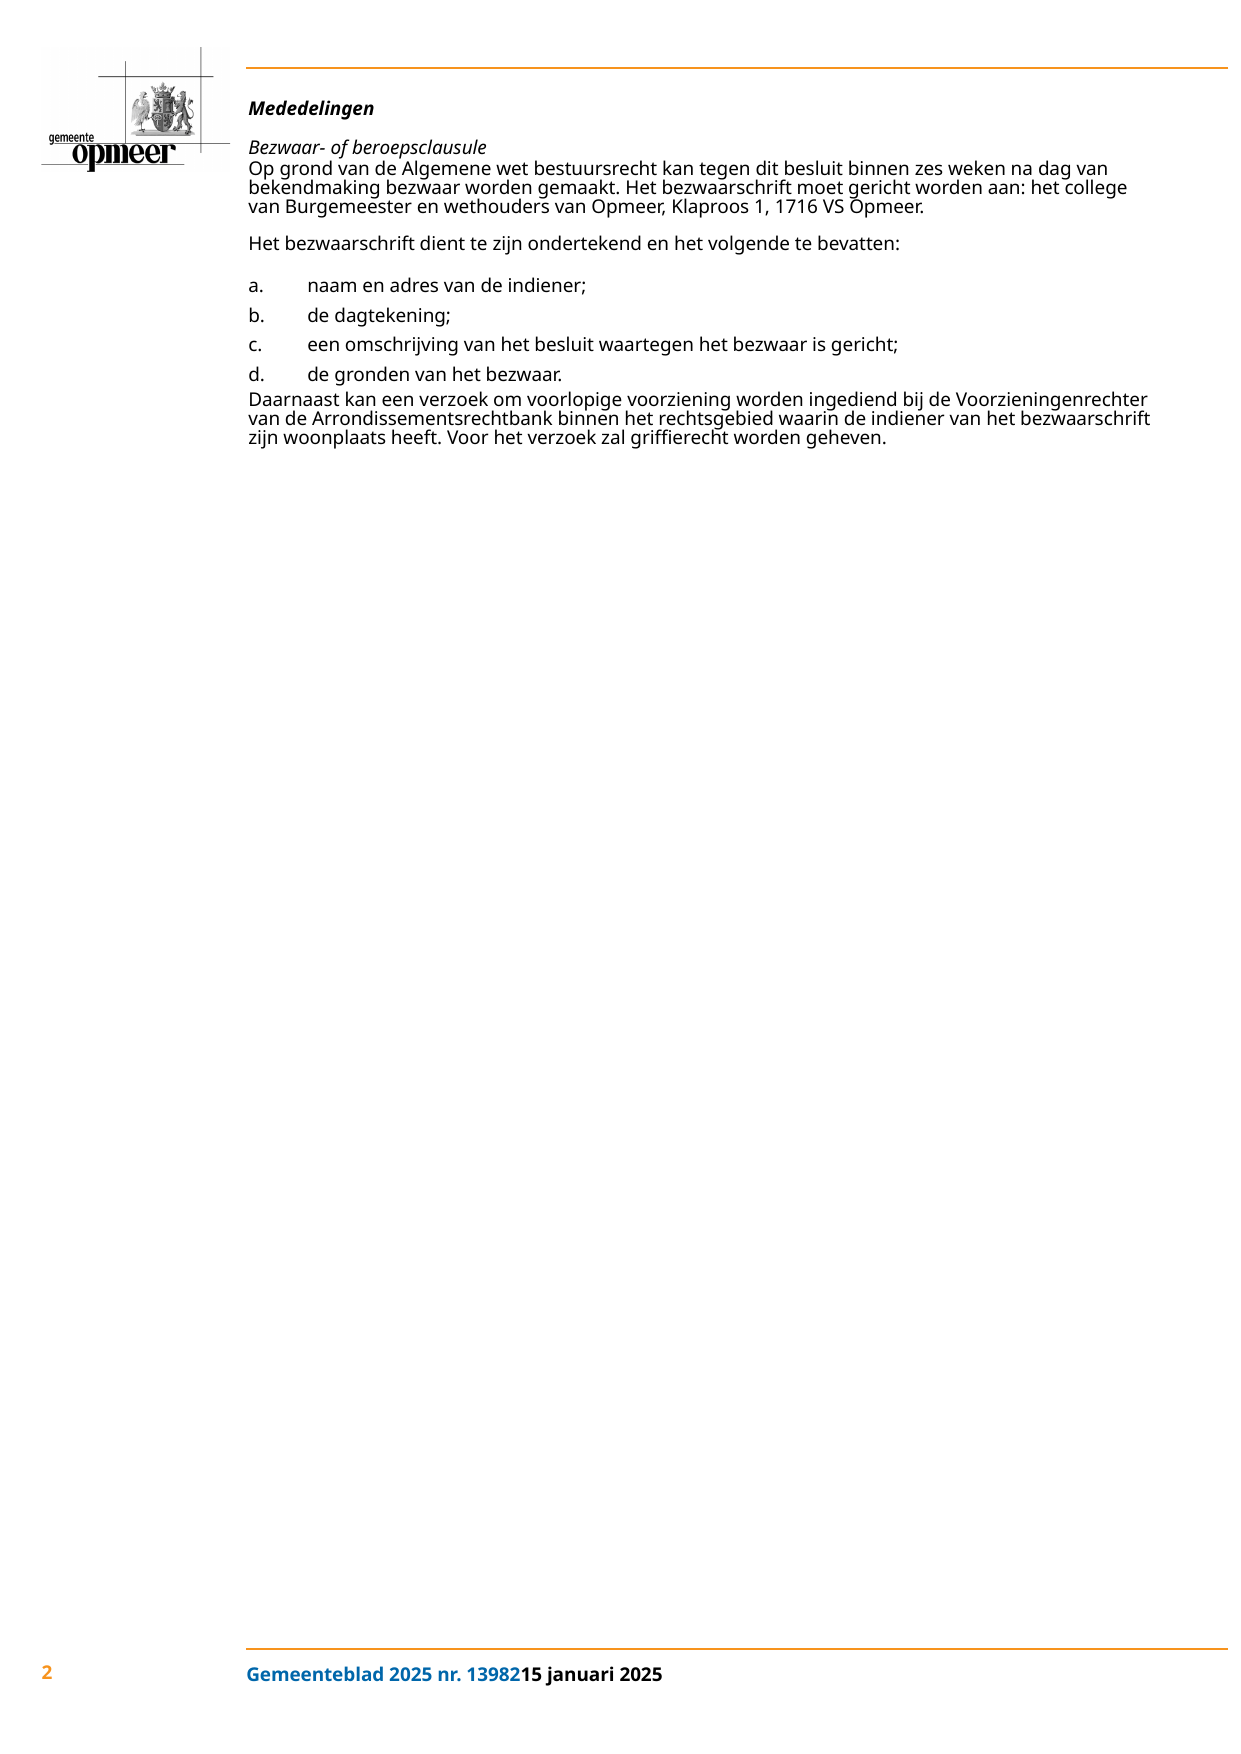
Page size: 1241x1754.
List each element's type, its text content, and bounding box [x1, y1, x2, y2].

text Daarnaast kan een verzoek om voorlopige voorziening worden ingediend bij de Voorzieningenrechter van de Arrondissementsrechtbank binnen het rechtsgebied waarin de indiener van het bezwaarschrift zijn woonplaats heeft. Voor het verzoek zal griffierecht worden geheven. [248, 391, 1152, 448]
list naam en adres van de indiener; [248, 272, 1152, 298]
text Het bezwaarschrift dient te zijn ondertekend en het volgende te bevatten: [248, 235, 1152, 254]
list de gronden van het bezwaar. [248, 361, 1152, 387]
list een omschrijving van het besluit waartegen het bezwaar is gericht; [248, 331, 1152, 357]
picture [41, 47, 231, 172]
text Bezwaar- of beroepsclausule [248, 134, 1152, 160]
text Mededelingen [248, 95, 1152, 121]
text Op grond van de Algemene wet bestuursrecht kan tegen dit besluit binnen zes weken na dag van bekendmaking bezwaar worden gemaakt. Het bezwaarschrift moet gericht worden aan: het college van Burgemeester en wethouders van Opmeer, Klaproos 1, 1716 VS Opmeer. [248, 160, 1152, 218]
list de dagtekening; [248, 302, 1152, 328]
